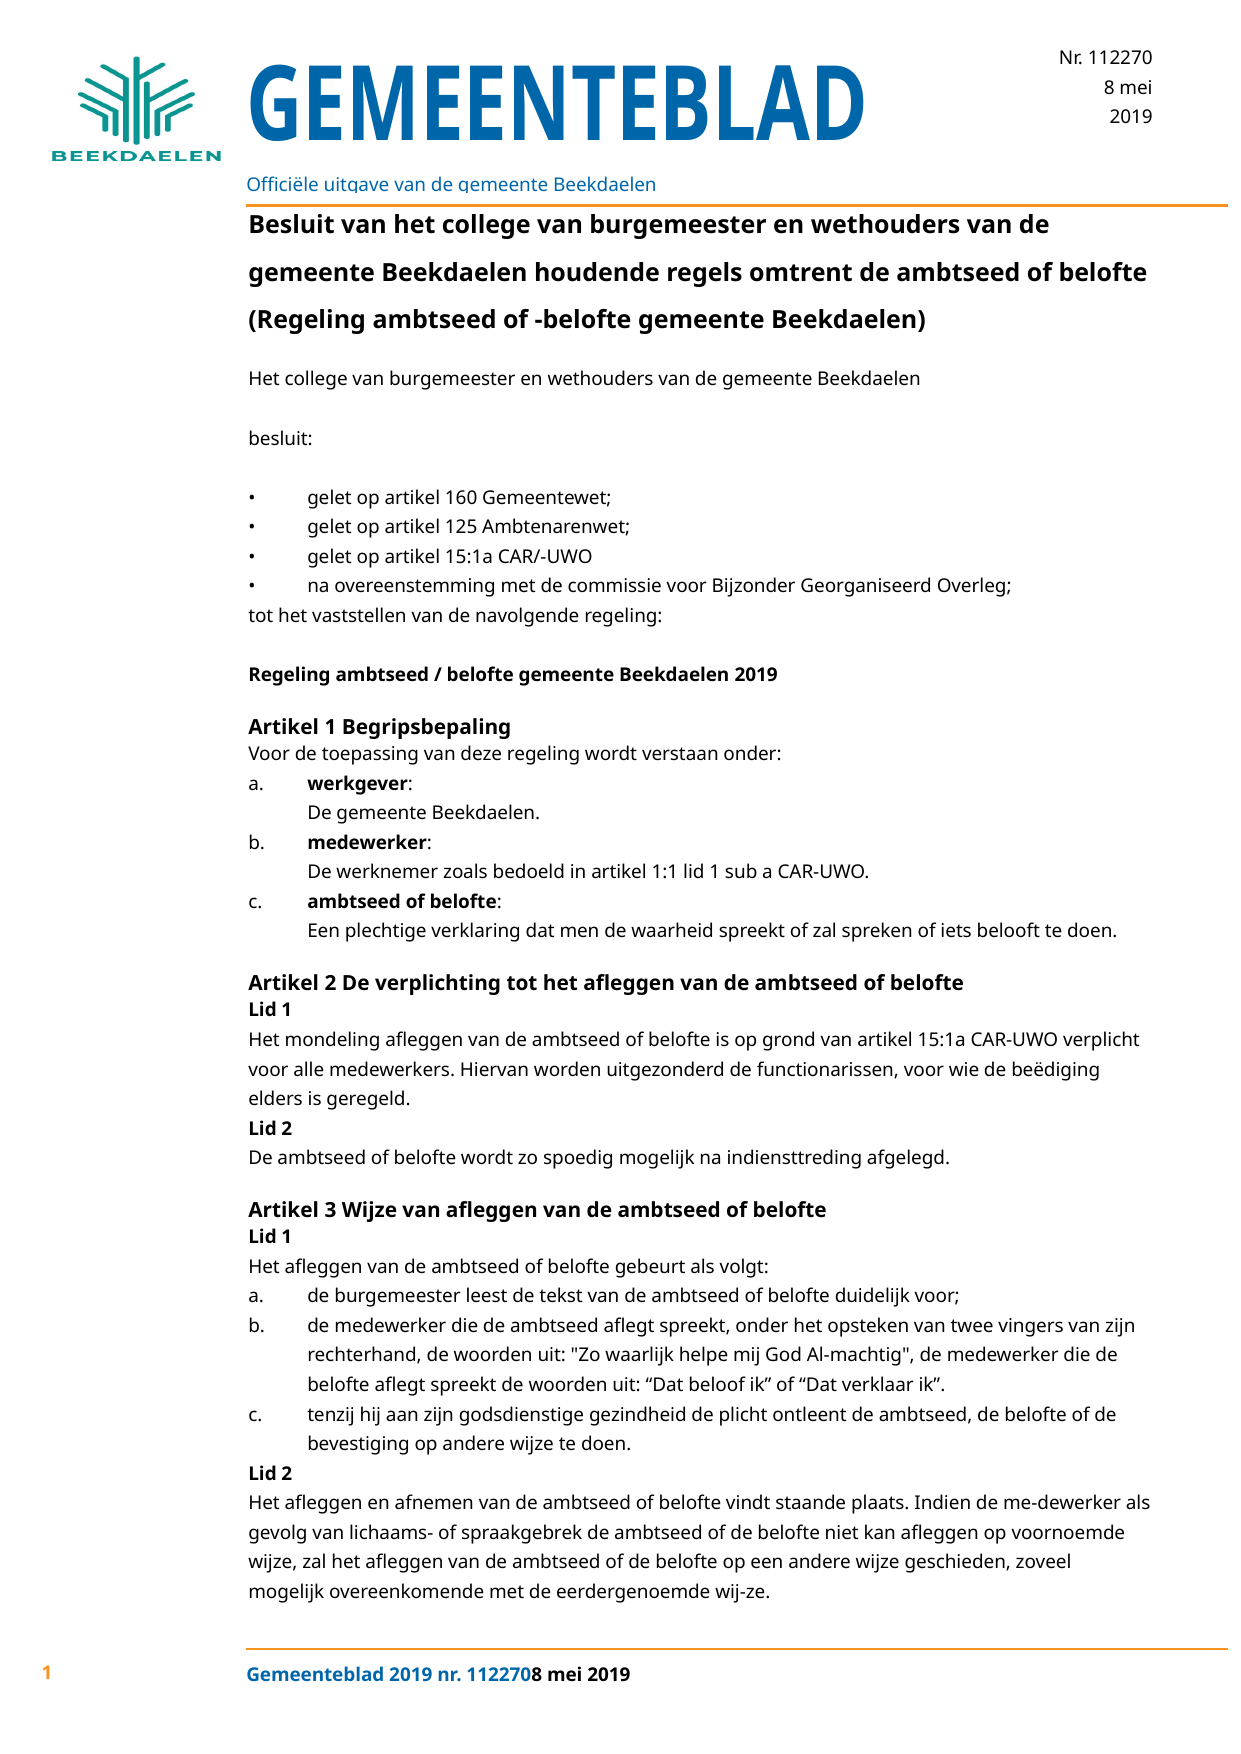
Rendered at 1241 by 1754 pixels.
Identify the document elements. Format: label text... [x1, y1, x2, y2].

list De werknemer zoals bedoeld in artikel 1:1 lid 1 sub a CAR-UWO. [248, 858, 1152, 884]
text Lid 1 [248, 1223, 1152, 1249]
list medewerker: [248, 829, 1152, 855]
list ambtseed of belofte: [248, 888, 1152, 914]
text Het mondeling afleggen van de ambtseed of belofte is op grond van artikel 15:1a CAR-UWO verplicht voor alle medewerkers. Hiervan worden uitgezonderd de functionarissen, voor wie de beëdiging elders is geregeld. [248, 1026, 1152, 1111]
text Regeling ambtseed / belofte gemeente Beekdaelen 2019 [248, 661, 1152, 687]
text Artikel 3 Wijze van afleggen van de ambtseed of belofte [248, 1195, 1152, 1223]
text Artikel 2 De verplichting tot het afleggen van de ambtseed of belofte [248, 968, 1152, 997]
list werkgever: [248, 770, 1152, 796]
text Het afleggen van de ambtseed of belofte gebeurt als volgt: [248, 1253, 1152, 1279]
text De ambtseed of belofte wordt zo spoedig mogelijk na indiensttreding afgelegd. [248, 1144, 1152, 1170]
text Lid 1 [248, 997, 1152, 1022]
list gelet op artikel 160 Gemeentewet; [248, 484, 1152, 509]
list na overeenstemming met de commissie voor Bijzonder Georganiseerd Overleg; [248, 573, 1152, 598]
text besluit: [248, 425, 1152, 450]
text Lid 2 [248, 1460, 1152, 1486]
text tot het vaststellen van de navolgende regeling: [248, 602, 1152, 628]
picture [41, 47, 231, 172]
text Besluit van het college van burgemeester en wethouders van de gemeente Beekdaelen houdende regels omtrent de ambtseed of belofte (Regeling ambtseed of -belofte gemeente Beekdaelen) [248, 207, 1152, 336]
text Lid 2 [248, 1115, 1152, 1141]
list de burgemeester leest de tekst van de ambtseed of belofte duidelijk voor; [248, 1282, 1152, 1308]
text Het college van burgemeester en wethouders van de gemeente Beekdaelen [248, 366, 1152, 391]
list De gemeente Beekdaelen. [248, 799, 1152, 825]
text Het afleggen en afnemen van de ambtseed of belofte vindt staande plaats. Indien de me-dewerker als gevolg van lichaams- of spraakgebrek de ambtseed of de belofte niet kan afleggen op voornoemde wijze, zal het afleggen van de ambtseed of de belofte op een andere wijze geschieden, zoveel mogelijk overeenkomende met de eerdergenoemde wij-ze. [248, 1489, 1152, 1604]
list gelet op artikel 125 Ambtenarenwet; [248, 513, 1152, 539]
list tenzij hij aan zijn godsdienstige gezindheid de plicht ontleent de ambtseed, de belofte of de bevestiging op andere wijze te doen. [248, 1401, 1152, 1456]
list Een plechtige verklaring dat men de waarheid spreekt of zal spreken of iets belooft te doen. [248, 918, 1152, 943]
text Voor de toepassing van deze regeling wordt verstaan onder: [248, 740, 1152, 766]
text Artikel 1 Begripsbepaling [248, 712, 1152, 740]
list gelet op artikel 15:1a CAR/-UWO [248, 543, 1152, 569]
list de medewerker die de ambtseed aflegt spreekt, onder het opsteken van twee vingers van zijn rechterhand, de woorden uit: "Zo waarlijk helpe mij God Al-machtig", de medewerker die de belofte aflegt spreekt de woorden uit: “Dat beloof ik” of “Dat verklaar ik”. [248, 1312, 1152, 1397]
